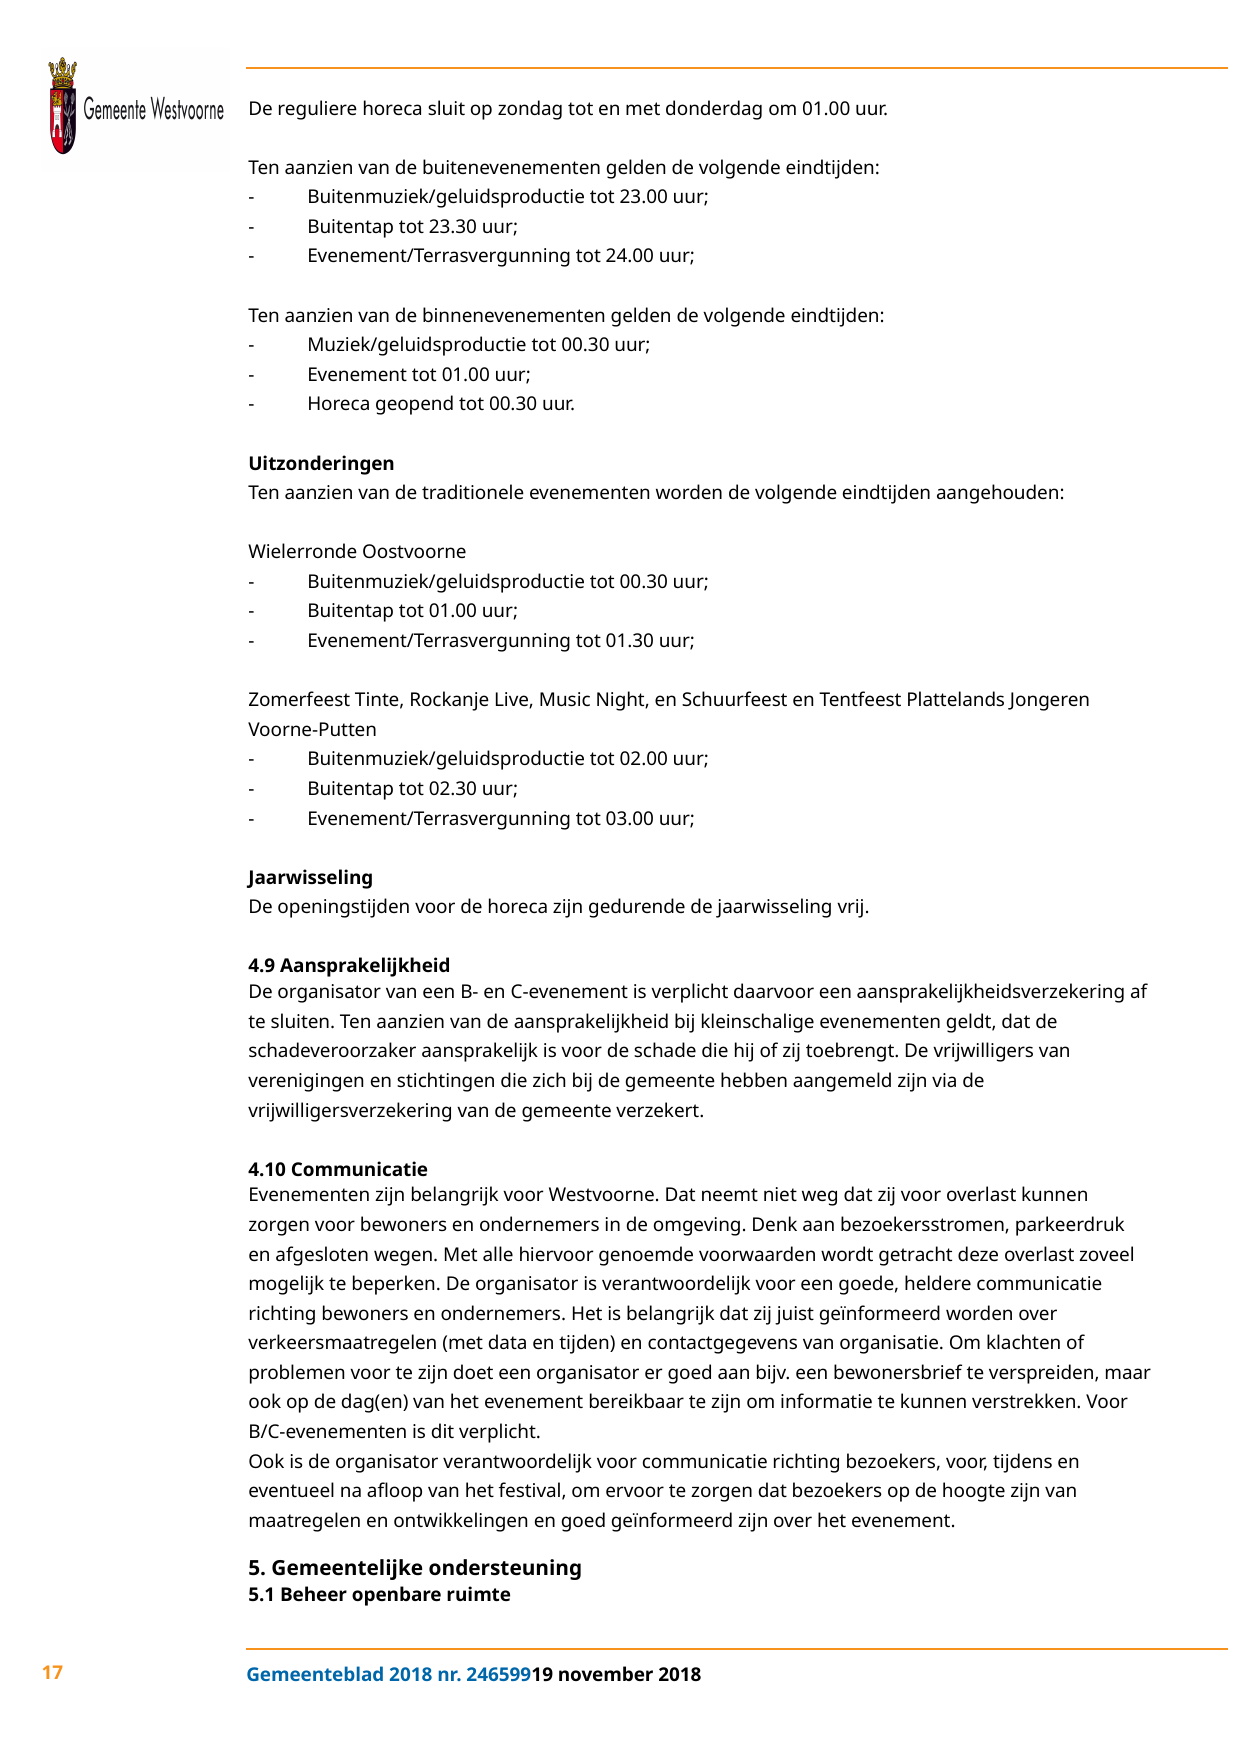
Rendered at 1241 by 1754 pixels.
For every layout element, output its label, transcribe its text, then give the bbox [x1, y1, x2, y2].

list Horeca geopend tot 00.30 uur. [248, 391, 1152, 416]
list Buitenmuziek/geluidsproductie tot 00.30 uur; [248, 568, 1152, 594]
text Zomerfeest Tinte, Rockanje Live, Music Night, en Schuurfeest en Tentfeest Plattelands Jongeren Voorne-Putten [248, 686, 1152, 742]
list Buitentap tot 23.30 uur; [248, 213, 1152, 239]
list Buitentap tot 01.00 uur; [248, 598, 1152, 623]
list Evenement/Terrasvergunning tot 24.00 uur; [248, 243, 1152, 268]
text De openingstijden voor de horeca zijn gedurende de jaarwisseling vrij. [248, 893, 1152, 919]
text Ten aanzien van de traditionele evenementen worden de volgende eindtijden aangehouden: [248, 479, 1152, 505]
text Ook is de organisator verantwoordelijk voor communicatie richting bezoekers, voor, tijdens en eventueel na afloop van het festival, om ervoor te zorgen dat bezoekers op de hoogte zijn van maatregelen en ontwikkelingen en goed geïnformeerd zijn over het evenement. [248, 1448, 1152, 1533]
text Ten aanzien van de buitenevenementen gelden de volgende eindtijden: [248, 154, 1152, 180]
list Evenement tot 01.00 uur; [248, 361, 1152, 387]
text De organisator van een B- en C-evenement is verplicht daarvoor een aansprakelijkheidsverzekering af te sluiten. Ten aanzien van de aansprakelijkheid bij kleinschalige evenementen geldt, dat de schadeveroorzaker aansprakelijk is voor de schade die hij of zij toebrengt. De vrijwilligers van verenigingen en stichtingen die zich bij de gemeente hebben aangemeld zijn via de vrijwilligersverzekering van de gemeente verzekert. [248, 978, 1152, 1122]
text Ten aanzien van de binnenevenementen gelden de volgende eindtijden: [248, 302, 1152, 328]
text 4.10 Communicatie [248, 1156, 1152, 1182]
list Muziek/geluidsproductie tot 00.30 uur; [248, 331, 1152, 357]
text De reguliere horeca sluit op zondag tot en met donderdag om 01.00 uur. [248, 95, 1152, 121]
text 4.9 Aansprakelijkheid [248, 953, 1152, 978]
text Wielerronde Oostvoorne [248, 538, 1152, 564]
text Evenementen zijn belangrijk voor Westvoorne. Dat neemt niet weg dat zij voor overlast kunnen zorgen voor bewoners en ondernemers in de omgeving. Denk aan bezoekersstromen, parkeerdruk en afgesloten wegen. Met alle hiervoor genoemde voorwaarden wordt getracht deze overlast zoveel mogelijk te beperken. De organisator is verantwoordelijk voor een goede, heldere communicatie richting bewoners en ondernemers. Het is belangrijk dat zij juist geïnformeerd worden over verkeersmaatregelen (met data en tijden) en contactgegevens van organisatie. Om klachten of problemen voor te zijn doet een organisator er goed aan bijv. een bewonersbrief te verspreiden, maar ook op de dag(en) van het evenement bereikbaar te zijn om informatie te kunnen verstrekken. Voor B/C-evenementen is dit verplicht. [248, 1182, 1152, 1444]
list Buitenmuziek/geluidsproductie tot 23.00 uur; [248, 183, 1152, 209]
list Buitentap tot 02.30 uur; [248, 775, 1152, 801]
picture [41, 47, 231, 172]
list Evenement/Terrasvergunning tot 01.30 uur; [248, 627, 1152, 653]
list Evenement/Terrasvergunning tot 03.00 uur; [248, 805, 1152, 831]
list Buitenmuziek/geluidsproductie tot 02.00 uur; [248, 746, 1152, 771]
text Uitzonderingen [248, 450, 1152, 476]
text 5. Gemeentelijke ondersteuning [248, 1553, 1152, 1581]
text 5.1 Beheer openbare ruimte [248, 1581, 1152, 1607]
text Jaarwisseling [248, 864, 1152, 890]
